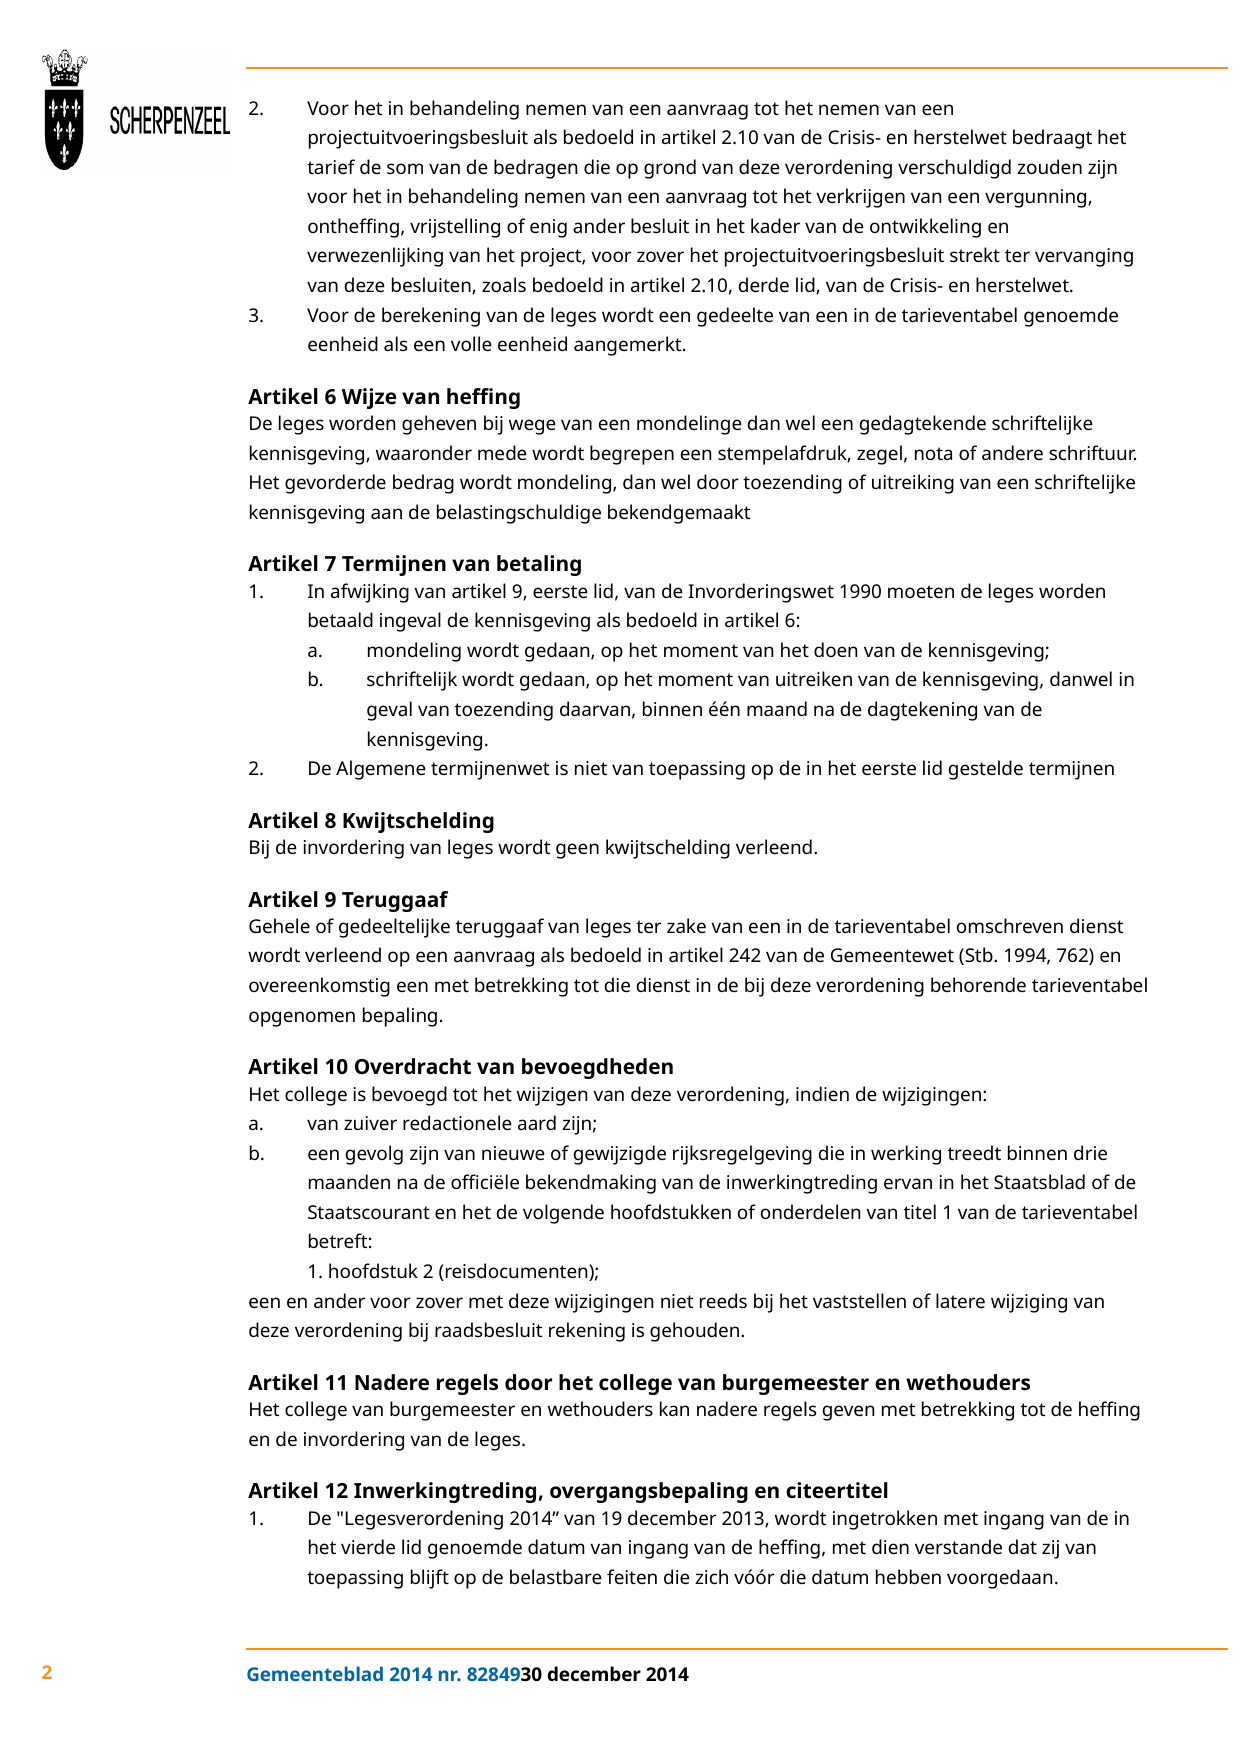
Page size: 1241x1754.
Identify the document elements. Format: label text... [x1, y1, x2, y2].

picture [41, 47, 231, 172]
list 1. hoofdstuk 2 (reisdocumenten); [248, 1258, 1152, 1284]
text Bij de invordering van leges wordt geen kwijtschelding verleend. [248, 834, 1152, 860]
list In afwijking van artikel 9, eerste lid, van de Invorderingswet 1990 moeten de leges worden betaald ingeval de kennisgeving als bedoeld in artikel 6: [248, 578, 1152, 633]
text Artikel 6 Wijze van heffing [248, 382, 1152, 410]
text Gehele of gedeeltelijke teruggaaf van leges ter zake van een in de tarieventabel omschreven dienst wordt verleend op een aanvraag als bedoeld in artikel 242 van de Gemeentewet (Stb. 1994, 762) en overeenkomstig een met betrekking tot die dienst in de bij deze verordening behorende tarieventabel opgenomen bepaling. [248, 913, 1152, 1028]
text Artikel 7 Termijnen van betaling [248, 549, 1152, 578]
list mondeling wordt gedaan, op het moment van het doen van de kennisgeving; [307, 637, 1152, 663]
text Artikel 12 Inwerkingtreding, overgangsbepaling en citeertitel [248, 1476, 1152, 1505]
text Artikel 9 Teruggaaf [248, 885, 1152, 913]
list De Algemene termijnenwet is niet van toepassing op de in het eerste lid gestelde termijnen [248, 755, 1152, 781]
text Artikel 8 Kwijtschelding [248, 806, 1152, 834]
list van zuiver redactionele aard zijn; [248, 1110, 1152, 1136]
text Het college is bevoegd tot het wijzigen van deze verordening, indien de wijzigingen: [248, 1081, 1152, 1106]
list Voor de berekening van de leges wordt een gedeelte van een in de tarieventabel genoemde eenheid als een volle eenheid aangemerkt. [248, 302, 1152, 357]
text Artikel 11 Nadere regels door het college van burgemeester en wethouders [248, 1368, 1152, 1396]
text De leges worden geheven bij wege van een mondelinge dan wel een gedagtekende schriftelijke kennisgeving, waaronder mede wordt begrepen een stempelafdruk, zegel, nota of andere schriftuur. Het gevorderde bedrag wordt mondeling, dan wel door toezending of uitreiking van een schriftelijke kennisgeving aan de belastingschuldige bekendgemaakt [248, 410, 1152, 525]
text Het college van burgemeester en wethouders kan nadere regels geven met betrekking tot de heffing en de invordering van de leges. [248, 1396, 1152, 1452]
list een gevolg zijn van nieuwe of gewijzigde rijksregelgeving die in werking treedt binnen drie maanden na de officiële bekendmaking van de inwerkingtreding ervan in het Staatsblad of de Staatscourant en het de volgende hoofdstukken of onderdelen van titel 1 van de tarieventabel betreft: [248, 1140, 1152, 1254]
text een en ander voor zover met deze wijzigingen niet reeds bij het vaststellen of latere wijziging van deze verordening bij raadsbesluit rekening is gehouden. [248, 1288, 1152, 1343]
list schriftelijk wordt gedaan, op het moment van uitreiken van de kennisgeving, danwel in geval van toezending daarvan, binnen één maand na de dagtekening van de kennisgeving. [307, 667, 1152, 752]
list Voor het in behandeling nemen van een aanvraag tot het nemen van een projectuitvoeringsbesluit als bedoeld in artikel 2.10 van de Crisis- en herstelwet bedraagt het tarief de som van de bedragen die op grond van deze verordening verschuldigd zouden zijn voor het in behandeling nemen van een aanvraag tot het verkrijgen van een vergunning, ontheffing, vrijstelling of enig ander besluit in het kader van de ontwikkeling en verwezenlijking van het project, voor zover het projectuitvoeringsbesluit strekt ter vervanging van deze besluiten, zoals bedoeld in artikel 2.10, derde lid, van de Crisis- en herstelwet. [248, 95, 1152, 298]
list De "Legesverordening 2014” van 19 december 2013, wordt ingetrokken met ingang van de in het vierde lid genoemde datum van ingang van de heffing, met dien verstande dat zij van toepassing blijft op de belastbare feiten die zich vóór die datum hebben voorgedaan. [248, 1505, 1152, 1589]
text Artikel 10 Overdracht van bevoegdheden [248, 1052, 1152, 1081]
